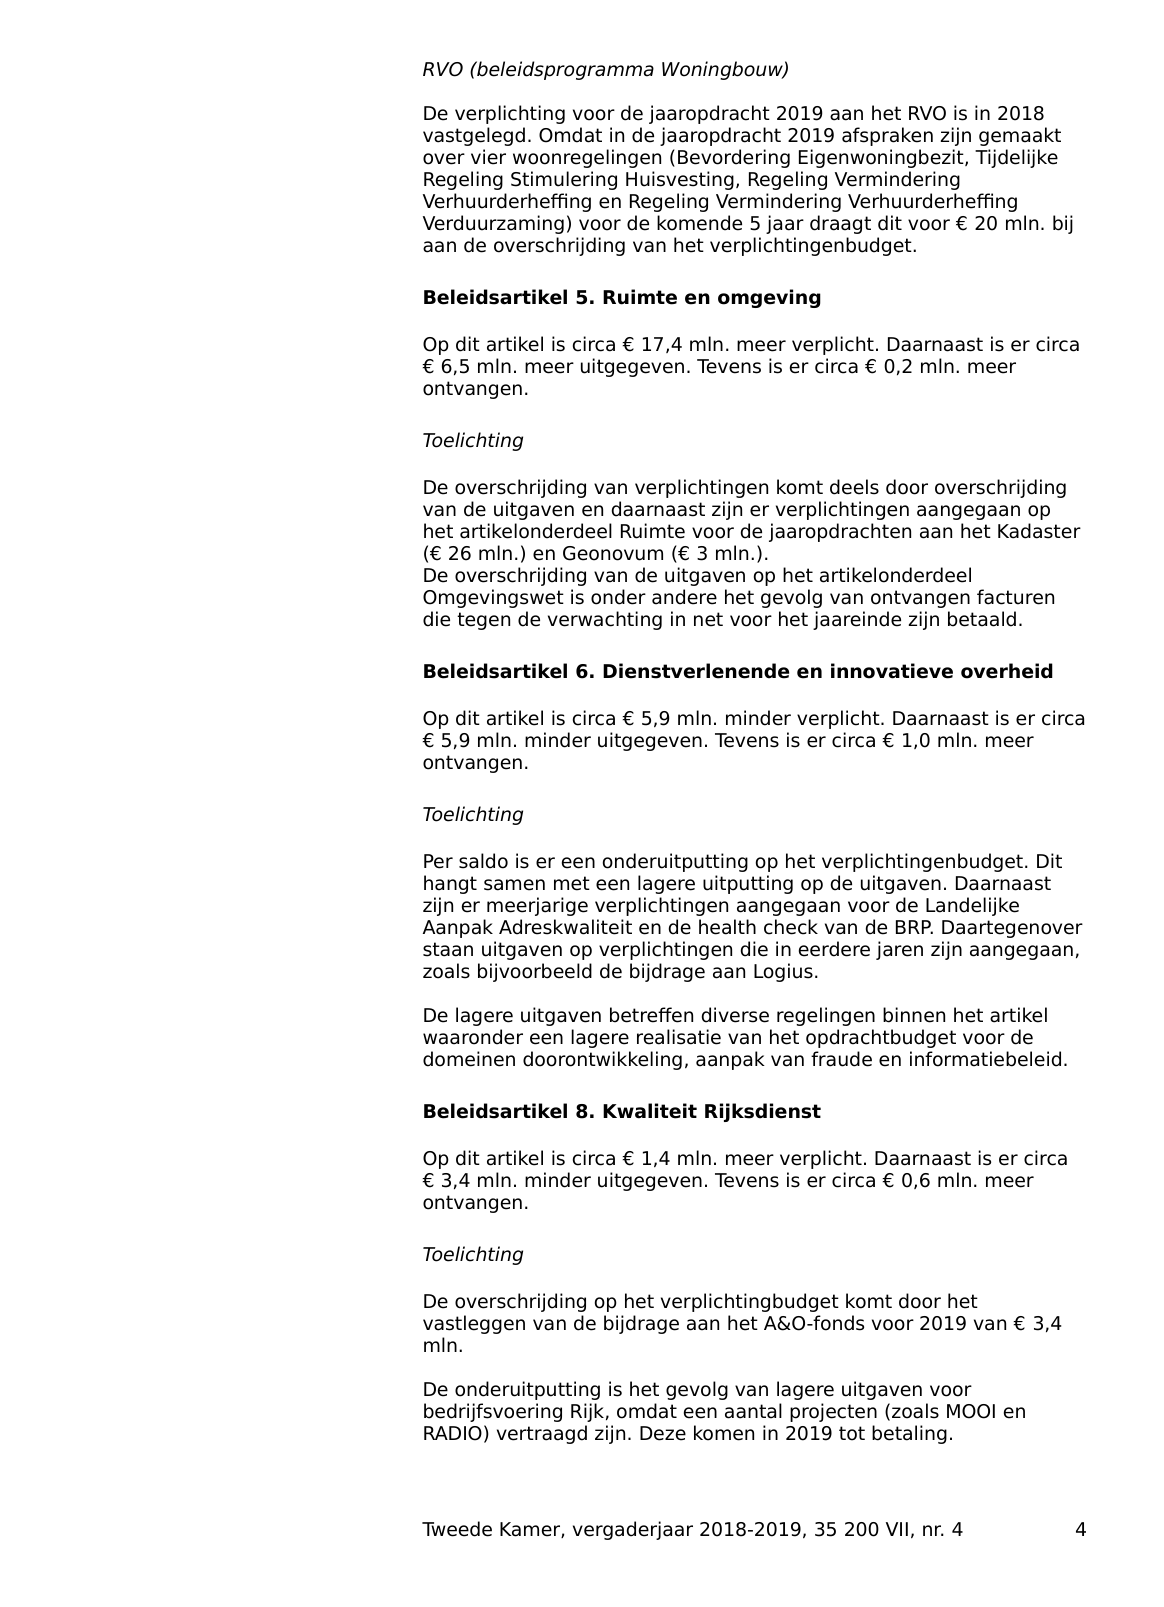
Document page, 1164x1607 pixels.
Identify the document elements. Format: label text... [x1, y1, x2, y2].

text De verplichting voor de jaaropdracht 2019 aan het RVO is in 2018 vastgelegd. Omdat in de jaaropdracht 2019 afspraken zijn gemaakt over vier woonregelingen (Bevordering Eigenwoningbezit, Tijdelijke Regeling Stimulering Huisvesting, Regeling Vermindering Verhuurderheffing en Regeling Vermindering Verhuurderheffing Verduurzaming) voor de komende 5 jaar draagt dit voor € 20 mln. bij aan de overschrijding van het verplichtingenbudget. [422, 103, 1087, 257]
subtitle Beleidsartikel 8. Kwaliteit Rijksdienst [422, 1101, 1087, 1123]
text De overschrijding op het verplichtingbudget komt door het vastleggen van de bijdrage aan het A&O-fonds voor 2019 van € 3,4 mln. [422, 1291, 1087, 1357]
text De overschrijding van de uitgaven op het artikelonderdeel Omgevingswet is onder andere het gevolg van ontvangen facturen die tegen de verwachting in net voor het jaareinde zijn betaald. [422, 565, 1087, 631]
subtitle Toelichting [422, 1244, 1087, 1266]
text De overschrijding van verplichtingen komt deels door overschrijding van de uitgaven en daarnaast zijn er verplichtingen aangegaan op het artikelonderdeel Ruimte voor de jaaropdrachten aan het Kadaster (€ 26 mln.) en Geonovum (€ 3 mln.). [422, 477, 1087, 565]
text De lagere uitgaven betreffen diverse regelingen binnen het artikel waaronder een lagere realisatie van het opdrachtbudget voor de domeinen doorontwikkeling, aanpak van fraude en informatiebeleid. [422, 1005, 1087, 1071]
text Per saldo is er een onderuitputting op het verplichtingenbudget. Dit hangt samen met een lagere uitputting op de uitgaven. Daarnaast zijn er meerjarige verplichtingen aangegaan voor de Landelijke Aanpak Adreskwaliteit en de health check van de BRP. Daartegenover staan uitgaven op verplichtingen die in eerdere jaren zijn aangegaan, zoals bijvoorbeeld de bijdrage aan Logius. [422, 851, 1087, 983]
text Op dit artikel is circa € 5,9 mln. minder verplicht. Daarnaast is er circa € 5,9 mln. minder uitgegeven. Tevens is er circa € 1,0 mln. meer ontvangen. [422, 708, 1087, 774]
subtitle Toelichting [422, 430, 1087, 452]
subtitle Toelichting [422, 804, 1087, 826]
subtitle Beleidsartikel 6. Dienstverlenende en innovatieve overheid [422, 661, 1087, 683]
subtitle Beleidsartikel 5. Ruimte en omgeving [422, 287, 1087, 309]
subtitle RVO (beleidsprogramma Woningbouw) [422, 59, 1087, 81]
text De onderuitputting is het gevolg van lagere uitgaven voor bedrijfsvoering Rijk, omdat een aantal projecten (zoals MOOI en RADIO) vertraagd zijn. Deze komen in 2019 tot betaling. [422, 1379, 1087, 1445]
text Op dit artikel is circa € 17,4 mln. meer verplicht. Daarnaast is er circa € 6,5 mln. meer uitgegeven. Tevens is er circa € 0,2 mln. meer ontvangen. [422, 334, 1087, 400]
text Op dit artikel is circa € 1,4 mln. meer verplicht. Daarnaast is er circa € 3,4 mln. minder uitgegeven. Tevens is er circa € 0,6 mln. meer ontvangen. [422, 1148, 1087, 1214]
